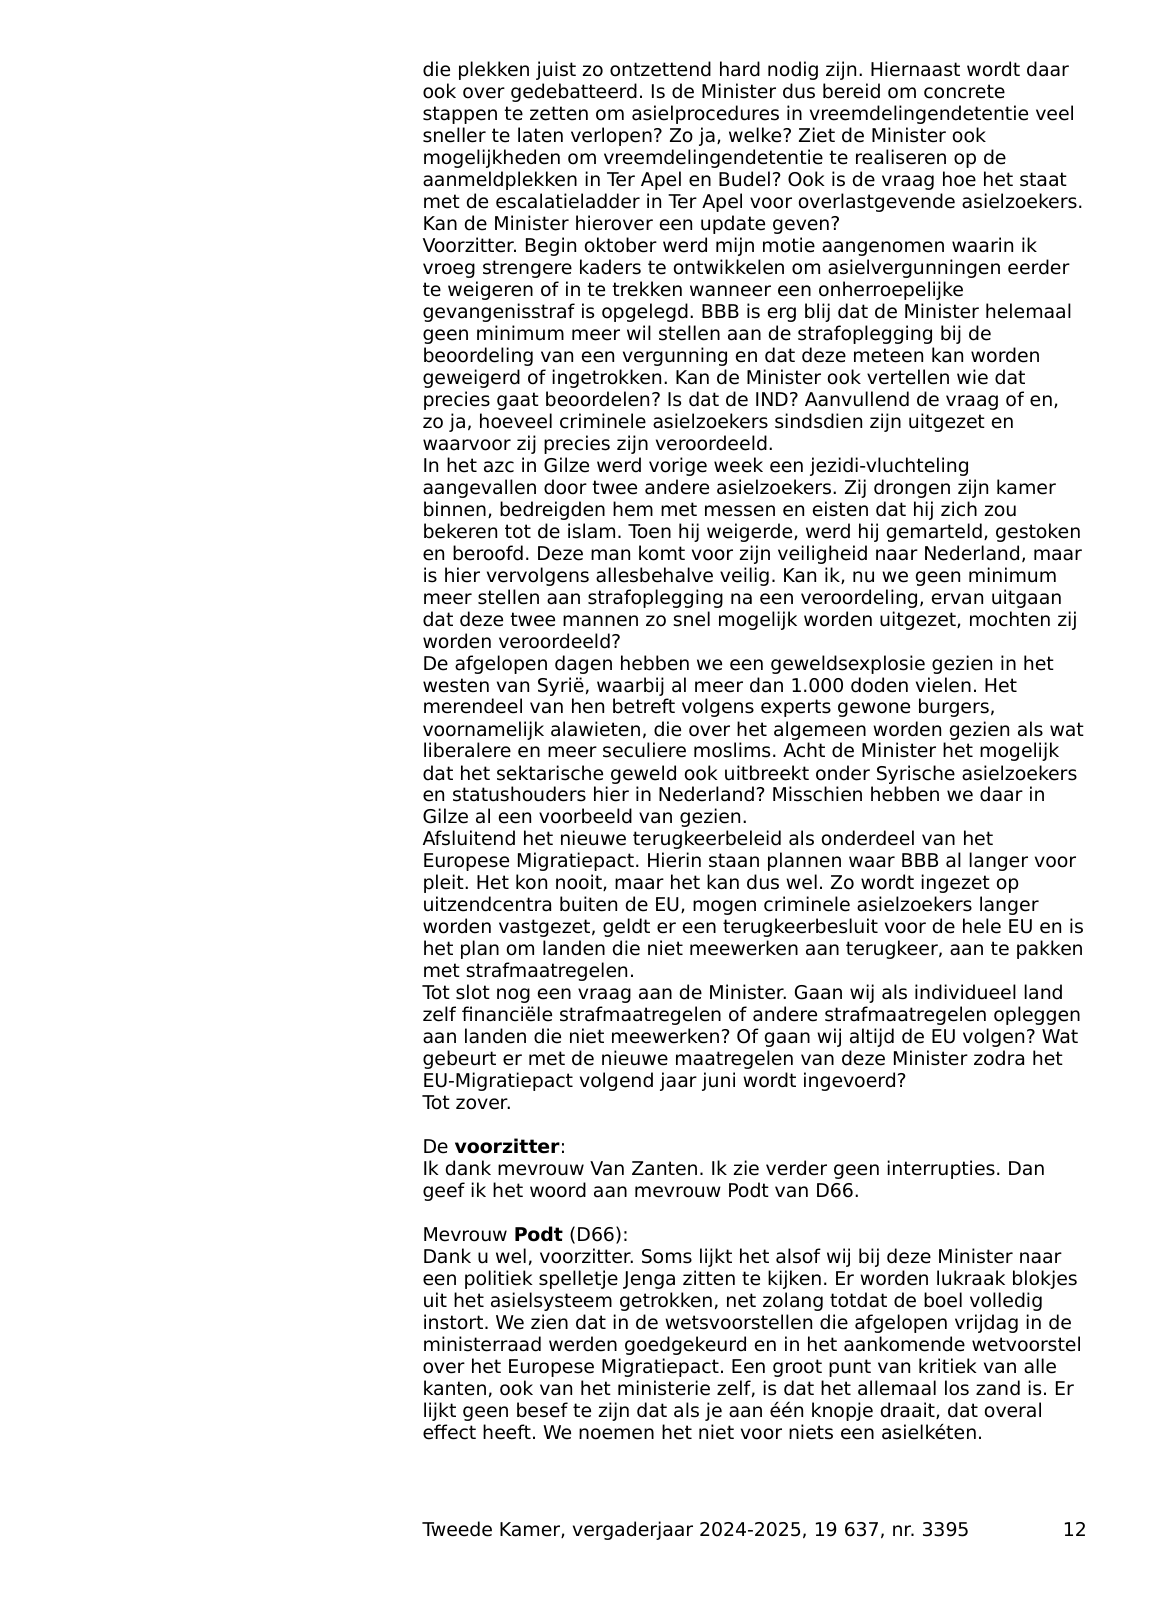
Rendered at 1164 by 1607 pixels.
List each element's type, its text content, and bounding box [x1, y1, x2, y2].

text Afsluitend het nieuwe terugkeerbeleid als onderdeel van het Europese Migratiepact. Hierin staan plannen waar BBB al langer voor pleit. Het kon nooit, maar het kan dus wel. Zo wordt ingezet op uitzendcentra buiten de EU, mogen criminele asielzoekers langer worden vastgezet, geldt er een terugkeerbesluit voor de hele EU en is het plan om landen die niet meewerken aan terugkeer, aan te pakken met strafmaatregelen. [422, 828, 1087, 982]
text De voorzitter: [422, 1136, 1087, 1158]
text Mevrouw Podt (D66): [422, 1224, 1087, 1246]
text Voorzitter. Begin oktober werd mijn motie aangenomen waarin ik vroeg strengere kaders te ontwikkelen om asielvergunningen eerder te weigeren of in te trekken wanneer een onherroepelijke gevangenisstraf is opgelegd. BBB is erg blij dat de Minister helemaal geen minimum meer wil stellen aan de strafoplegging bij de beoordeling van een vergunning en dat deze meteen kan worden geweigerd of ingetrokken. Kan de Minister ook vertellen wie dat precies gaat beoordelen? Is dat de IND? Aanvullend de vraag of en, zo ja, hoeveel criminele asielzoekers sindsdien zijn uitgezet en waarvoor zij precies zijn veroordeeld. [422, 235, 1087, 455]
text Dank u wel, voorzitter. Soms lijkt het alsof wij bij deze Minister naar een politiek spelletje Jenga zitten te kijken. Er worden lukraak blokjes uit het asielsysteem getrokken, net zolang totdat de boel volledig instort. We zien dat in de wetsvoorstellen die afgelopen vrijdag in de ministerraad werden goedgekeurd en in het aankomende wetvoorstel over het Europese Migratiepact. Een groot punt van kritiek van alle kanten, ook van het ministerie zelf, is dat het allemaal los zand is. Er lijkt geen besef te zijn dat als je aan één knopje draait, dat overal effect heeft. We noemen het niet voor niets een asielkéten. [422, 1246, 1087, 1444]
text In het azc in Gilze werd vorige week een jezidi-vluchteling aangevallen door twee andere asielzoekers. Zij drongen zijn kamer binnen, bedreigden hem met messen en eisten dat hij zich zou bekeren tot de islam. Toen hij weigerde, werd hij gemarteld, gestoken en beroofd. Deze man komt voor zijn veiligheid naar Nederland, maar is hier vervolgens allesbehalve veilig. Kan ik, nu we geen minimum meer stellen aan strafoplegging na een veroordeling, ervan uitgaan dat deze twee mannen zo snel mogelijk worden uitgezet, mochten zij worden veroordeeld? [422, 455, 1087, 652]
text Tot zover. [422, 1092, 1087, 1114]
text Ik dank mevrouw Van Zanten. Ik zie verder geen interrupties. Dan geef ik het woord aan mevrouw Podt van D66. [422, 1158, 1087, 1202]
text De afgelopen dagen hebben we een geweldsexplosie gezien in het westen van Syrië, waarbij al meer dan 1.000 doden vielen. Het merendeel van hen betreft volgens experts gewone burgers, voornamelijk alawieten, die over het algemeen worden gezien als wat liberalere en meer seculiere moslims. Acht de Minister het mogelijk dat het sektarische geweld ook uitbreekt onder Syrische asielzoekers en statushouders hier in Nederland? Misschien hebben we daar in Gilze al een voorbeeld van gezien. [422, 652, 1087, 828]
text Tot slot nog een vraag aan de Minister. Gaan wij als individueel land zelf financiële strafmaatregelen of andere strafmaatregelen opleggen aan landen die niet meewerken? Of gaan wij altijd de EU volgen? Wat gebeurt er met de nieuwe maatregelen van deze Minister zodra het EU-Migratiepact volgend jaar juni wordt ingevoerd? [422, 982, 1087, 1092]
text die plekken juist zo ontzettend hard nodig zijn. Hiernaast wordt daar ook over gedebatteerd. Is de Minister dus bereid om concrete stappen te zetten om asielprocedures in vreemdelingendetentie veel sneller te laten verlopen? Zo ja, welke? Ziet de Minister ook mogelijkheden om vreemdelingendetentie te realiseren op de aanmeldplekken in Ter Apel en Budel? Ook is de vraag hoe het staat met de escalatieladder in Ter Apel voor overlastgevende asielzoekers. Kan de Minister hierover een update geven? [422, 59, 1087, 235]
